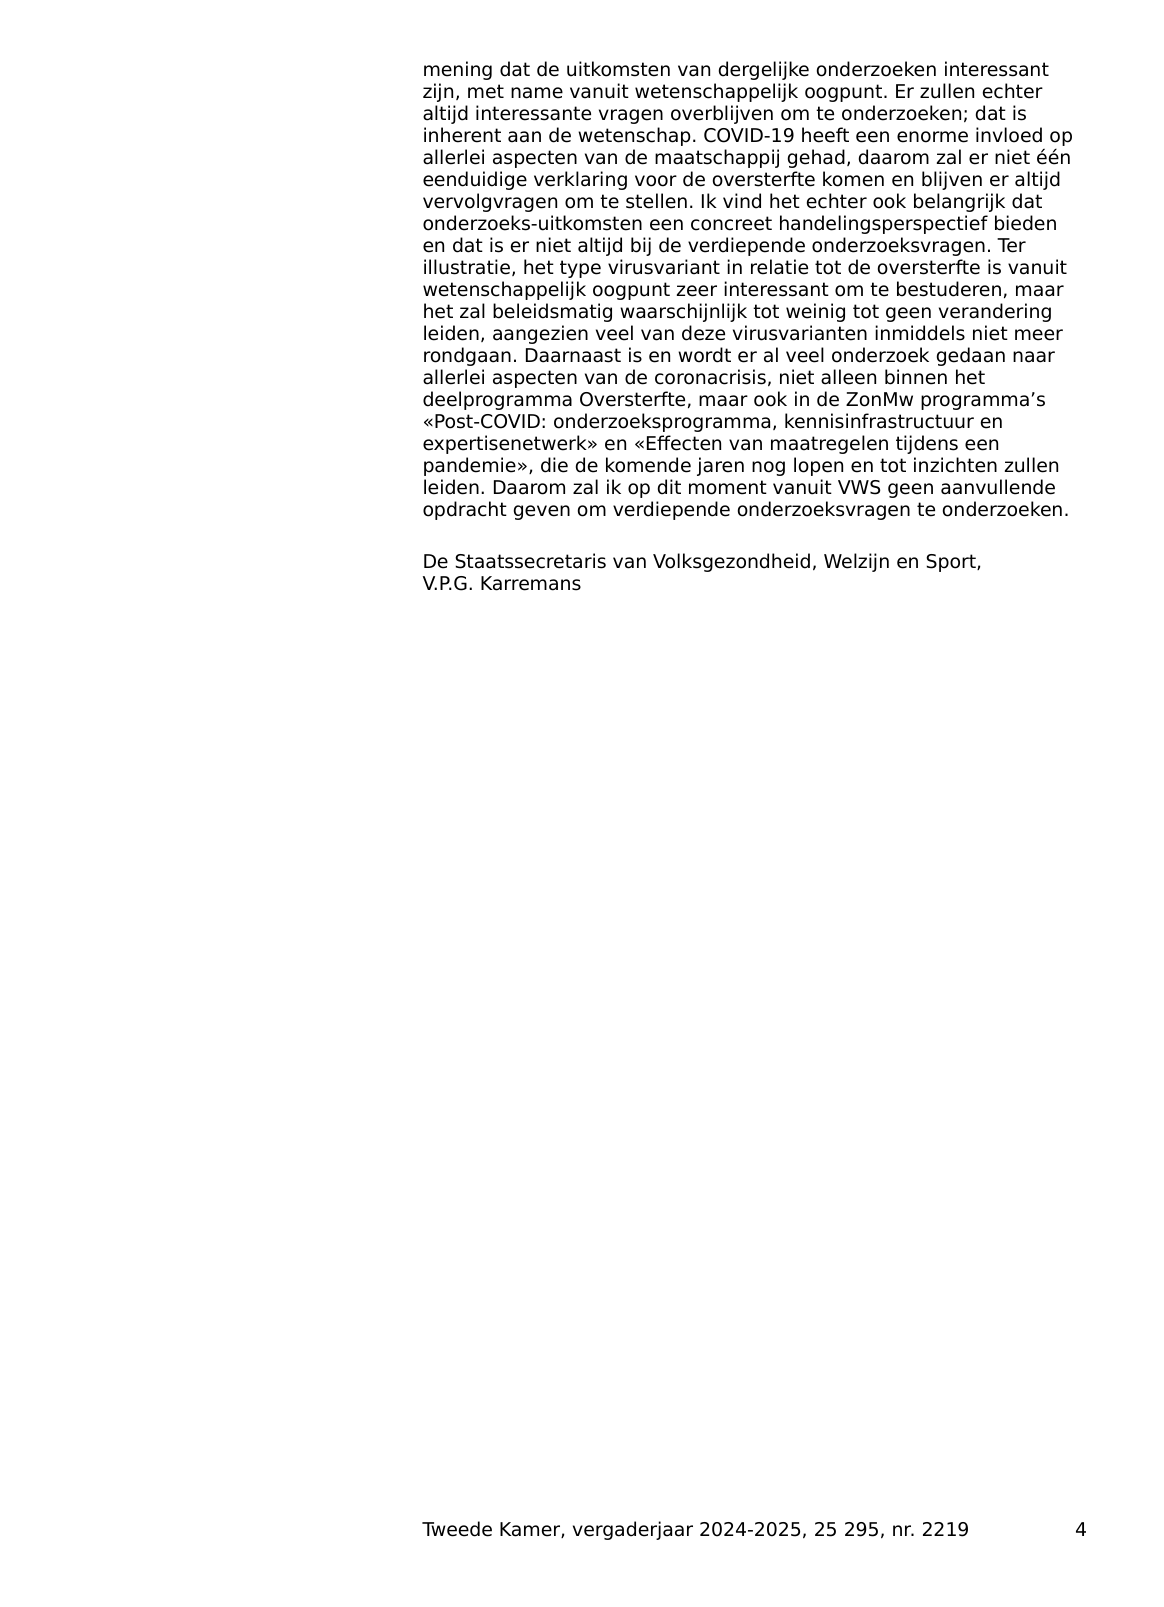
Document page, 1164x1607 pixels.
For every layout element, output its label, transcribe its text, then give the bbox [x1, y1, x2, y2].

text mening dat de uitkomsten van dergelijke onderzoeken interessant zijn, met name vanuit wetenschappelijk oogpunt. Er zullen echter altijd interessante vragen overblijven om te onderzoeken; dat is inherent aan de wetenschap. COVID-19 heeft een enorme invloed op allerlei aspecten van de maatschappij gehad, daarom zal er niet één eenduidige verklaring voor de oversterfte komen en blijven er altijd vervolgvragen om te stellen. Ik vind het echter ook belangrijk dat onderzoeks-uitkomsten een concreet handelingsperspectief bieden en dat is er niet altijd bij de verdiepende onderzoeksvragen. Ter illustratie, het type virusvariant in relatie tot de oversterfte is vanuit wetenschappelijk oogpunt zeer interessant om te bestuderen, maar het zal beleidsmatig waarschijnlijk tot weinig tot geen verandering leiden, aangezien veel van deze virusvarianten inmiddels niet meer rondgaan. Daarnaast is en wordt er al veel onderzoek gedaan naar allerlei aspecten van de coronacrisis, niet alleen binnen het deelprogramma Oversterfte, maar ook in de ZonMw programma’s «Post-COVID: onderzoeksprogramma, kennisinfrastructuur en expertisenetwerk» en «Effecten van maatregelen tijdens een pandemie», die de komende jaren nog lopen en tot inzichten zullen leiden. Daarom zal ik op dit moment vanuit VWS geen aanvullende opdracht geven om verdiepende onderzoeksvragen te onderzoeken. [422, 59, 1087, 521]
text De Staatssecretaris van Volksgezondheid, Welzijn en Sport, V.P.G. Karremans [422, 551, 1087, 594]
